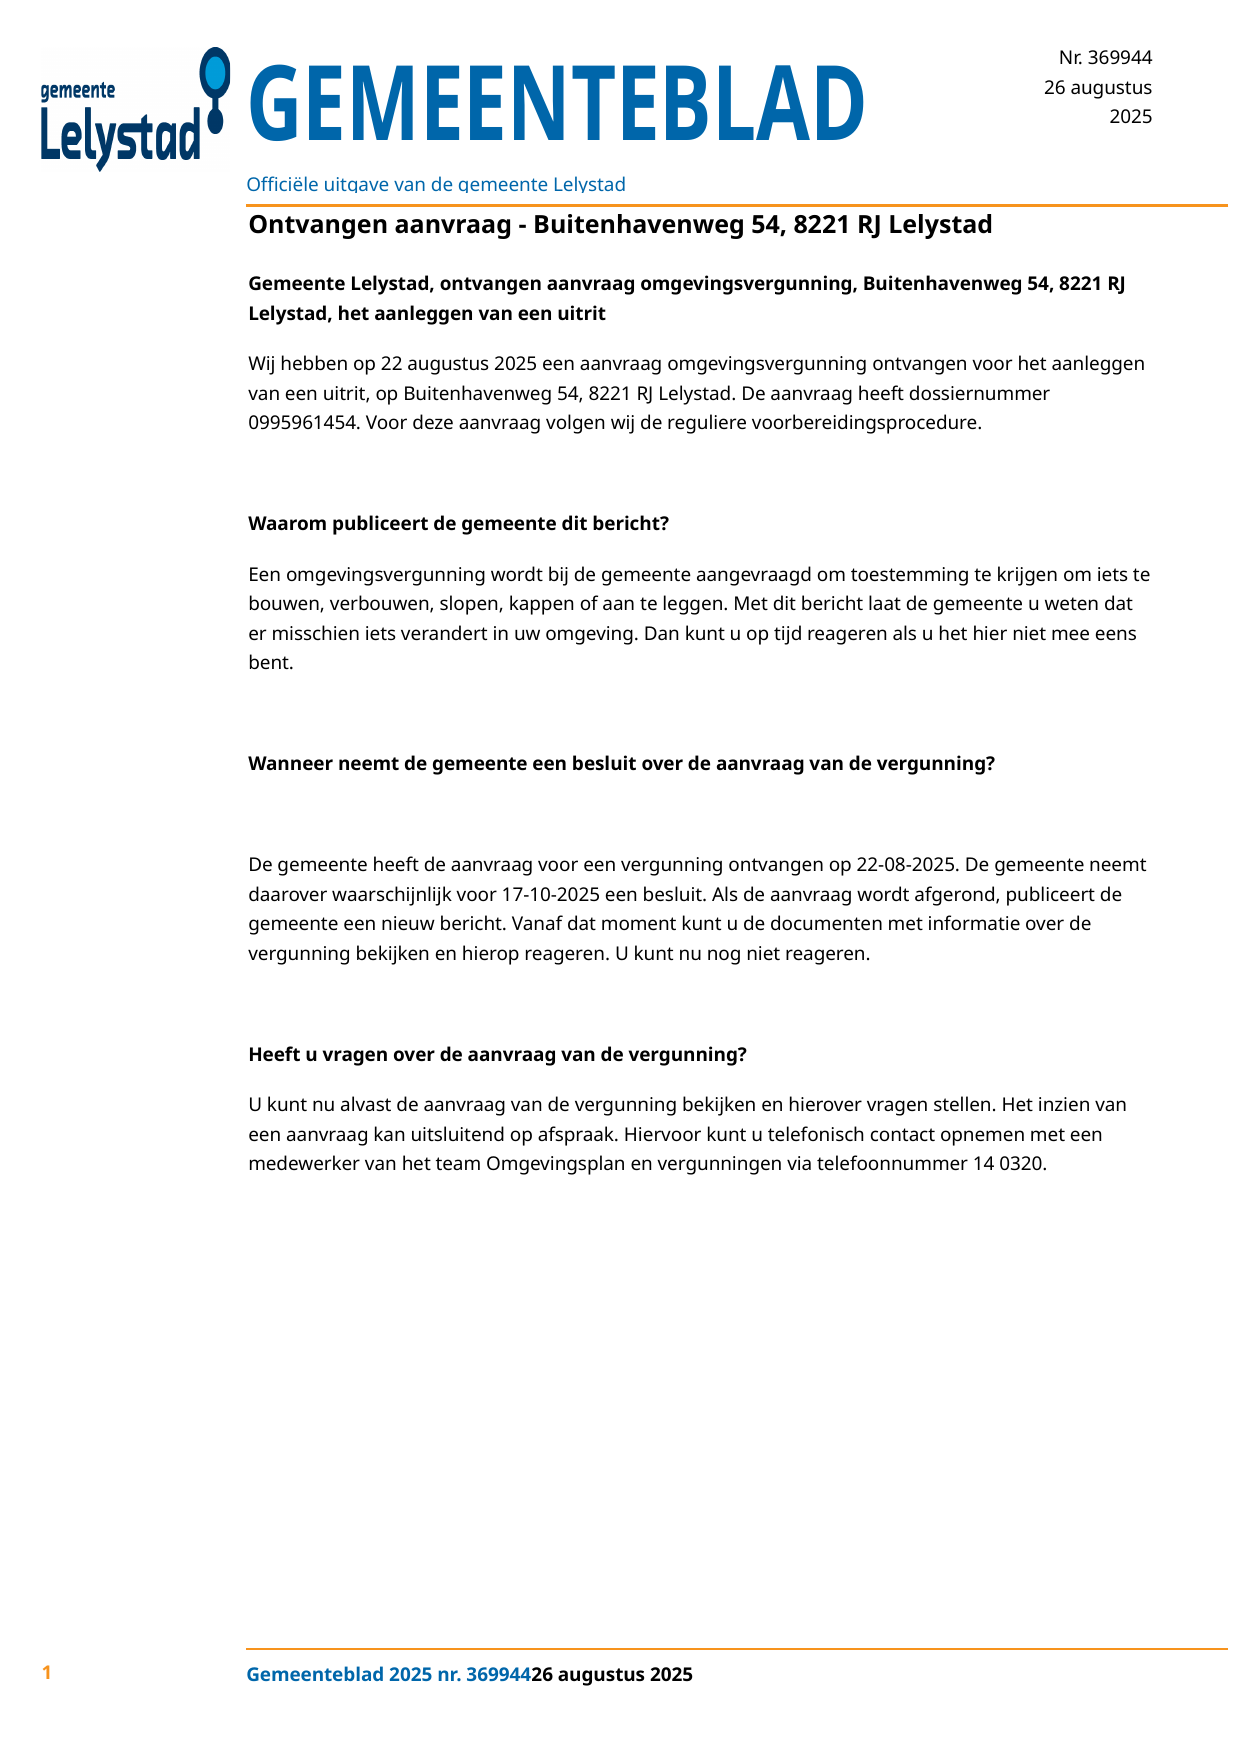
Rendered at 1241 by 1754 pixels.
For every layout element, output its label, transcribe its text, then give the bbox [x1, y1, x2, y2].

text Waarom publiceert de gemeente dit bericht? [248, 510, 1152, 536]
text Ontvangen aanvraag - Buitenhavenweg 54, 8221 RJ Lelystad [248, 207, 1152, 241]
text De gemeente heeft de aanvraag voor een vergunning ontvangen op 22-08-2025. De gemeente neemt daarover waarschijnlijk voor 17-10-2025 een besluit. Als de aanvraag wordt afgerond, publiceert de gemeente een nieuw bericht. Vanaf dat moment kunt u de documenten met informatie over de vergunning bekijken en hierop reageren. U kunt nu nog niet reageren. [248, 851, 1152, 966]
text Gemeente Lelystad, ontvangen aanvraag omgevingsvergunning, Buitenhavenweg 54, 8221 RJ Lelystad, het aanleggen van een uitrit [248, 270, 1152, 326]
text Wanneer neemt de gemeente een besluit over de aanvraag van de vergunning? [248, 750, 1152, 776]
text U kunt nu alvast de aanvraag van de vergunning bekijken en hierover vragen stellen. Het inzien van een aanvraag kan uitsluitend op afspraak. Hiervoor kunt u telefonisch contact opnemen met een medewerker van het team Omgevingsplan en vergunningen via telefoonnummer 14 0320. [248, 1091, 1152, 1176]
text Wij hebben op 22 augustus 2025 een aanvraag omgevingsvergunning ontvangen voor het aanleggen van een uitrit, op Buitenhavenweg 54, 8221 RJ Lelystad. De aanvraag heeft dossiernummer 0995961454. Voor deze aanvraag volgen wij de reguliere voorbereidingsprocedure. [248, 350, 1152, 435]
text Een omgevingsvergunning wordt bij de gemeente aangevraagd om toestemming te krijgen om iets te bouwen, verbouwen, slopen, kappen of aan te leggen. Met dit bericht laat de gemeente u weten dat er misschien iets verandert in uw omgeving. Dan kunt u op tijd reageren als u het hier niet mee eens bent. [248, 561, 1152, 675]
text Heeft u vragen over de aanvraag van de vergunning? [248, 1041, 1152, 1066]
picture [41, 47, 231, 172]
